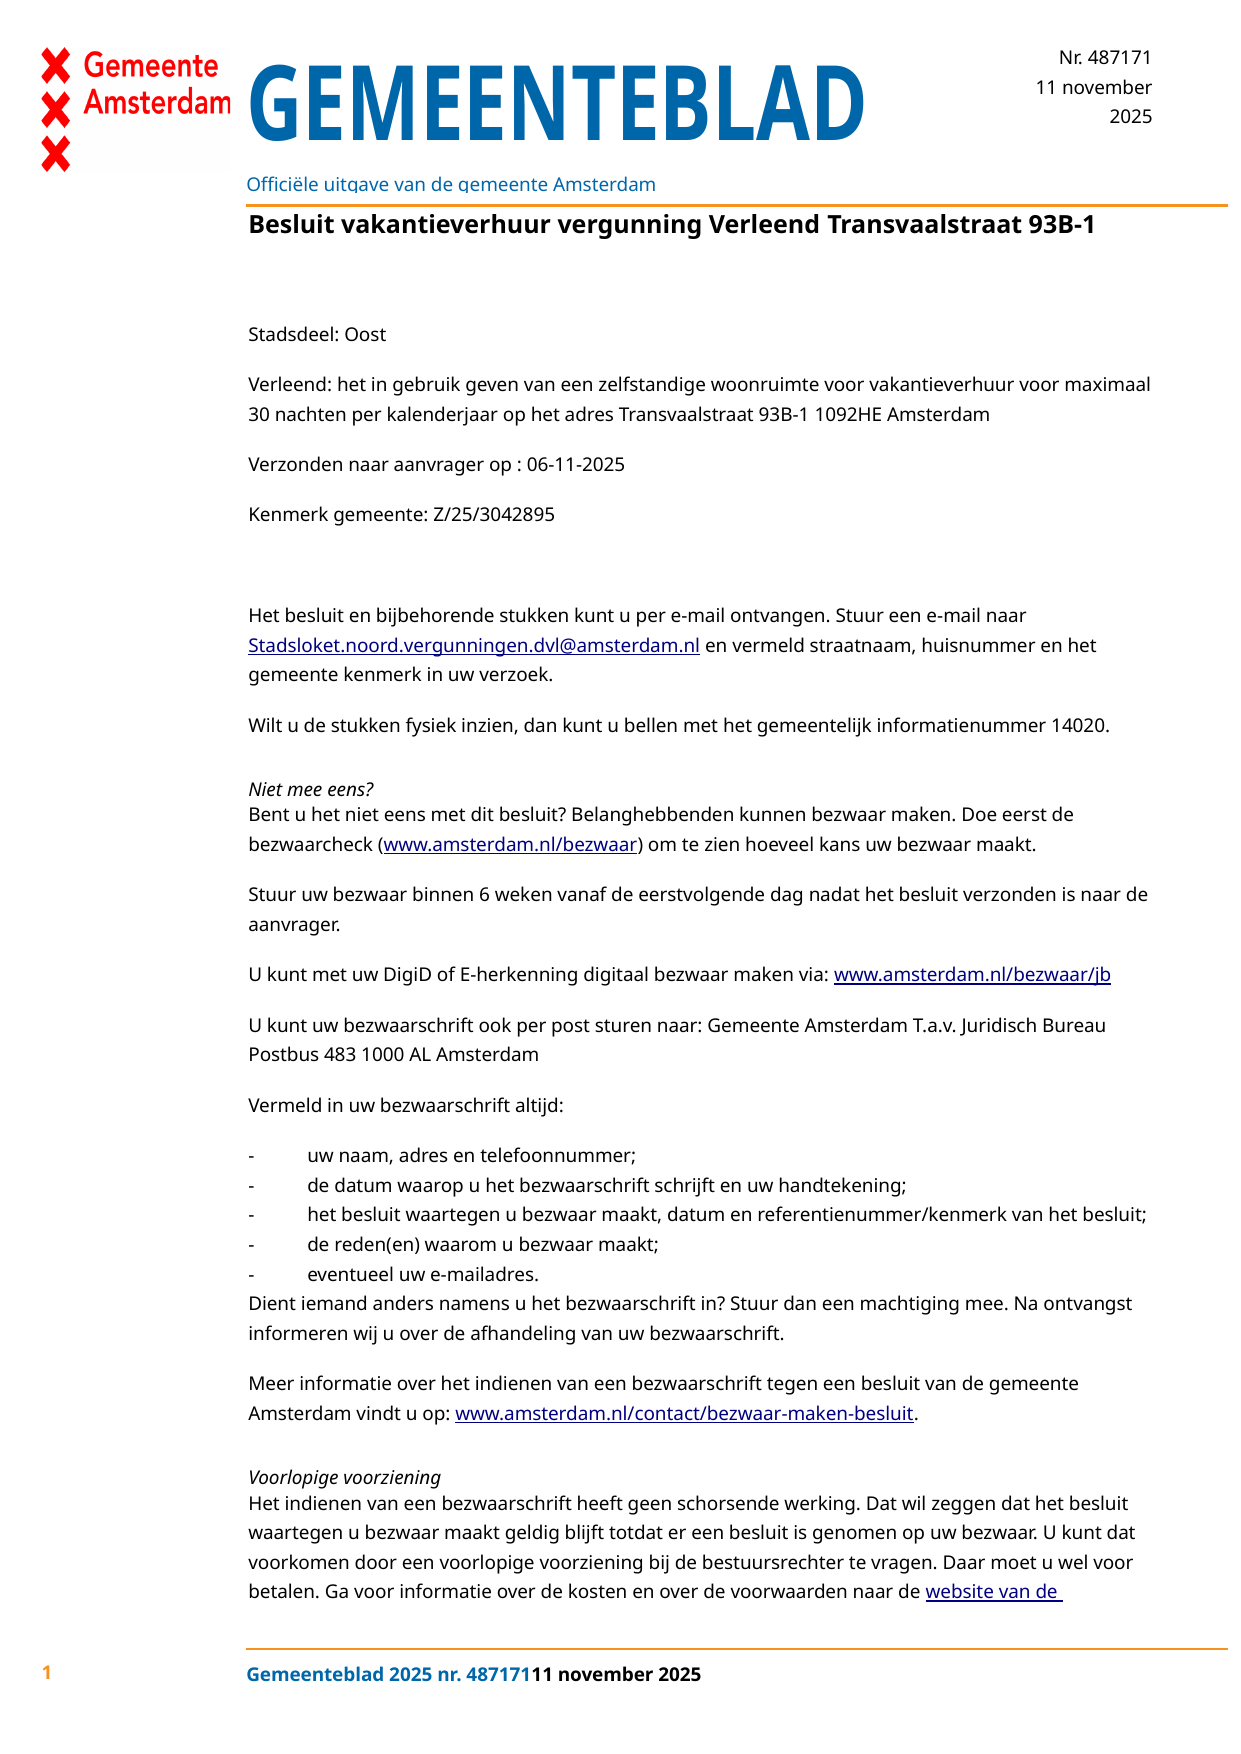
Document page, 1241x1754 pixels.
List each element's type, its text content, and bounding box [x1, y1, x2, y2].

list eventueel uw e-mailadres. [248, 1261, 1152, 1287]
text Verzonden naar aanvrager op : 06-11-2025 [248, 451, 1152, 477]
text Kenmerk gemeente: Z/25/3042895 [248, 502, 1152, 527]
text Meer informatie over het indienen van een bezwaarschrift tegen een besluit van de gemeente Amsterdam vindt u op: www.amsterdam.nl/contact/bezwaar-maken-besluit. [248, 1370, 1152, 1426]
text Het besluit en bijbehorende stukken kunt u per e-mail ontvangen. Stuur een e-mail naar Stadsloket.noord.vergunningen.dvl@amsterdam.nl en vermeld straatnaam, huisnummer en het gemeente kenmerk in uw verzoek. [248, 602, 1152, 687]
text Stuur uw bezwaar binnen 6 weken vanaf de eerstvolgende dag nadat het besluit verzonden is naar de aanvrager. [248, 882, 1152, 937]
list uw naam, adres en telefoonnummer; [248, 1142, 1152, 1168]
text Verleend: het in gebruik geven van een zelfstandige woonruimte voor vakantieverhuur voor maximaal 30 nachten per kalenderjaar op het adres Transvaalstraat 93B-1 1092HE Amsterdam [248, 371, 1152, 426]
picture [41, 47, 231, 172]
list de reden(en) waarom u bezwaar maakt; [248, 1231, 1152, 1257]
text U kunt uw bezwaarschrift ook per post sturen naar: Gemeente Amsterdam T.a.v. Juridisch Bureau Postbus 483 1000 AL Amsterdam [248, 1012, 1152, 1067]
list het besluit waartegen u bezwaar maakt, datum en referentienummer/kenmerk van het besluit; [248, 1202, 1152, 1227]
text Bent u het niet eens met dit besluit? Belanghebbenden kunnen bezwaar maken. Doe eerst de bezwaarcheck (www.amsterdam.nl/bezwaar) om te zien hoeveel kans uw bezwaar maakt. [248, 802, 1152, 857]
text Wilt u de stukken fysiek inzien, dan kunt u bellen met het gemeentelijk informatienummer 14020. [248, 712, 1152, 738]
text U kunt met uw DigiD of E-herkenning digitaal bezwaar maken via: www.amsterdam.nl/bezwaar/jb [248, 962, 1152, 987]
text Vermeld in uw bezwaarschrift altijd: [248, 1092, 1152, 1118]
text Besluit vakantieverhuur vergunning Verleend Transvaalstraat 93B-1 [248, 207, 1152, 241]
text Stadsdeel: Oost [248, 321, 1152, 346]
list de datum waarop u het bezwaarschrift schrijft en uw handtekening; [248, 1172, 1152, 1198]
text Dient iemand anders namens u het bezwaarschrift in? Stuur dan een machtiging mee. Na ontvangst informeren wij u over de afhandeling van uw bezwaarschrift. [248, 1290, 1152, 1346]
text Het indienen van een bezwaarschrift heeft geen schorsende werking. Dat wil zeggen dat het besluit waartegen u bezwaar maakt geldig blijft totdat er een besluit is genomen op uw bezwaar. U kunt dat voorkomen door een voorlopige voorziening bij de bestuursrechter te vragen. Daar moet u wel voor betalen. Ga voor informatie over de kosten en over de voorwaarden naar de website van de [248, 1490, 1152, 1604]
text Niet mee eens? [248, 776, 1152, 802]
text Voorlopige voorziening [248, 1464, 1152, 1490]
